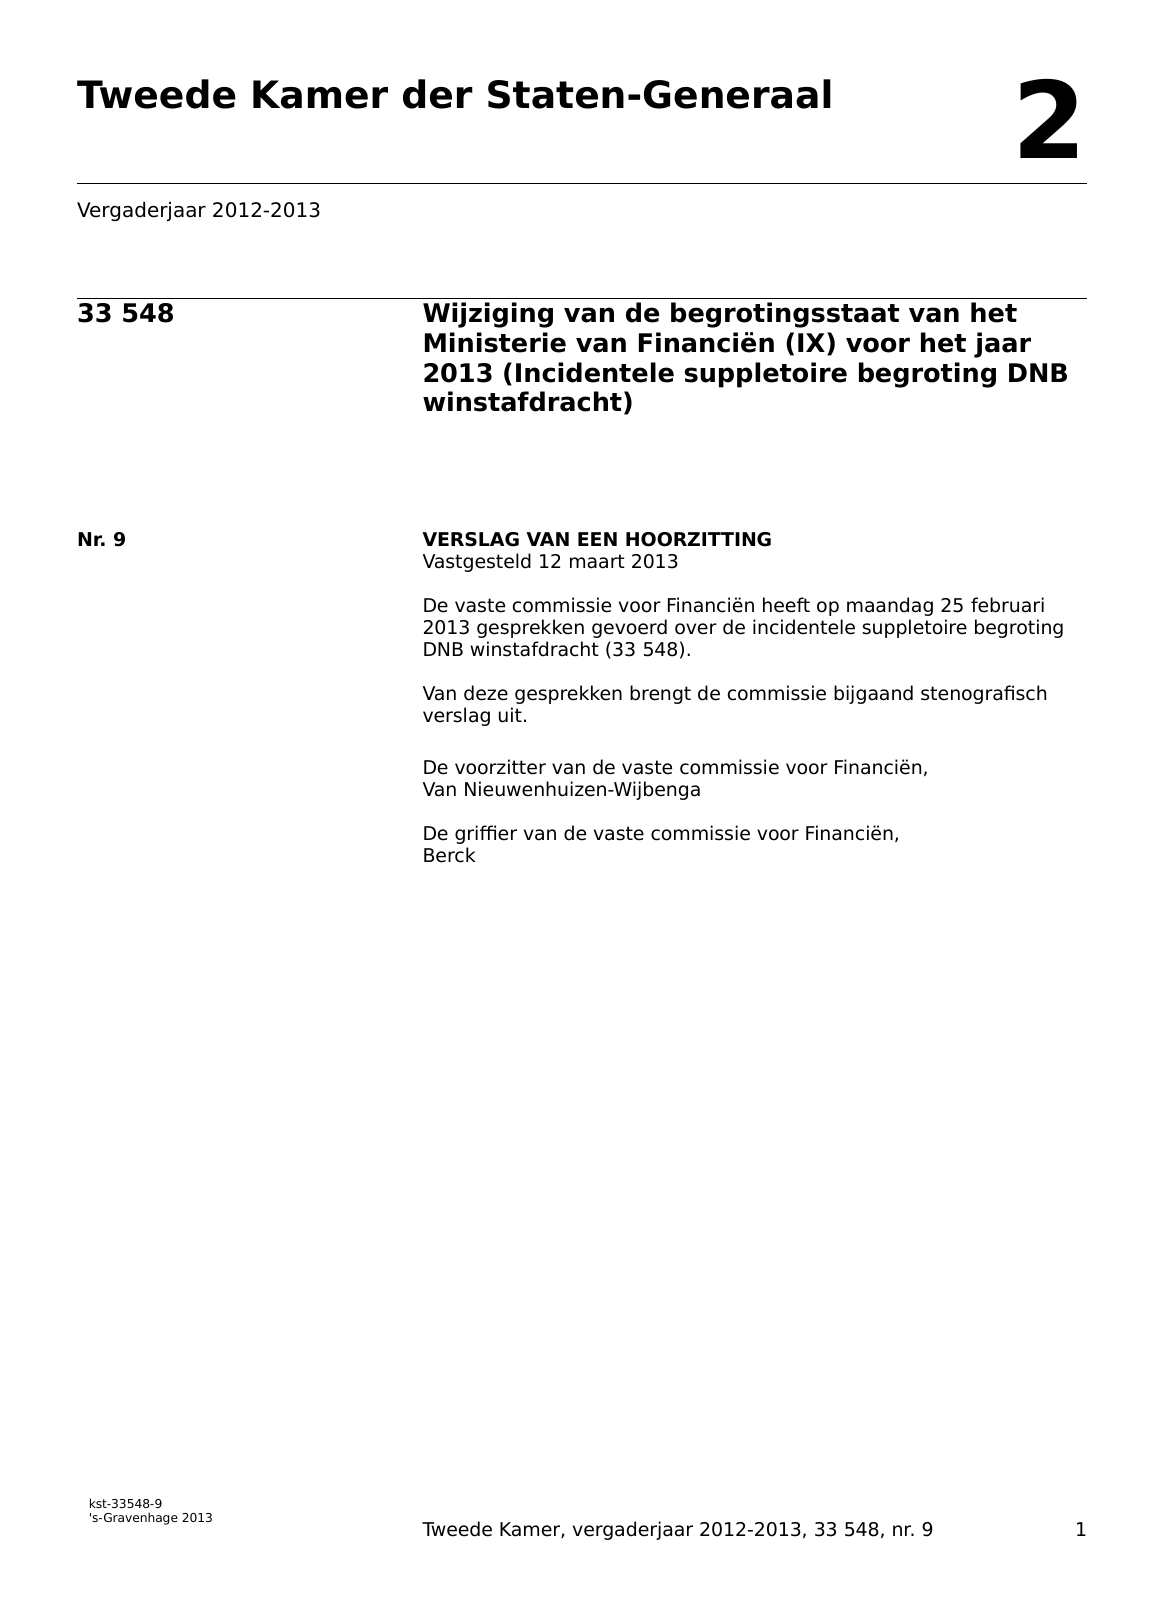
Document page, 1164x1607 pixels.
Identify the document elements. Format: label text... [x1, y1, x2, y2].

table_header 2 [886, 59, 1087, 183]
text kst-33548-9 [88, 1497, 323, 1511]
text De griffier van de vaste commissie voor Financiën, Berck [422, 823, 1087, 867]
text De voorzitter van de vaste commissie voor Financiën, Van Nieuwenhuizen-Wijbenga [422, 757, 1087, 801]
subtitle 33 548 Wijziging van de begrotingsstaat van het Ministerie van Financiën (IX) voor het jaar 2013 (Incidentele suppletoire begroting DNB winstafdracht) [77, 299, 1087, 418]
text 's-Gravenhage 2013 [88, 1511, 323, 1525]
table_header Tweede Kamer der Staten-Generaal [77, 59, 886, 183]
text Vastgesteld 12 maart 2013 [422, 551, 1087, 573]
text De vaste commissie voor Financiën heeft op maandag 25 februari 2013 gesprekken gevoerd over de incidentele suppletoire begroting DNB winstafdracht (33 548). [422, 595, 1087, 661]
subtitle Nr. 9 VERSLAG VAN EEN HOORZITTING [77, 529, 1087, 551]
text Van deze gesprekken brengt de commissie bijgaand stenografisch verslag uit. [422, 683, 1087, 727]
table_cell Vergaderjaar 2012-2013 [77, 184, 1087, 298]
